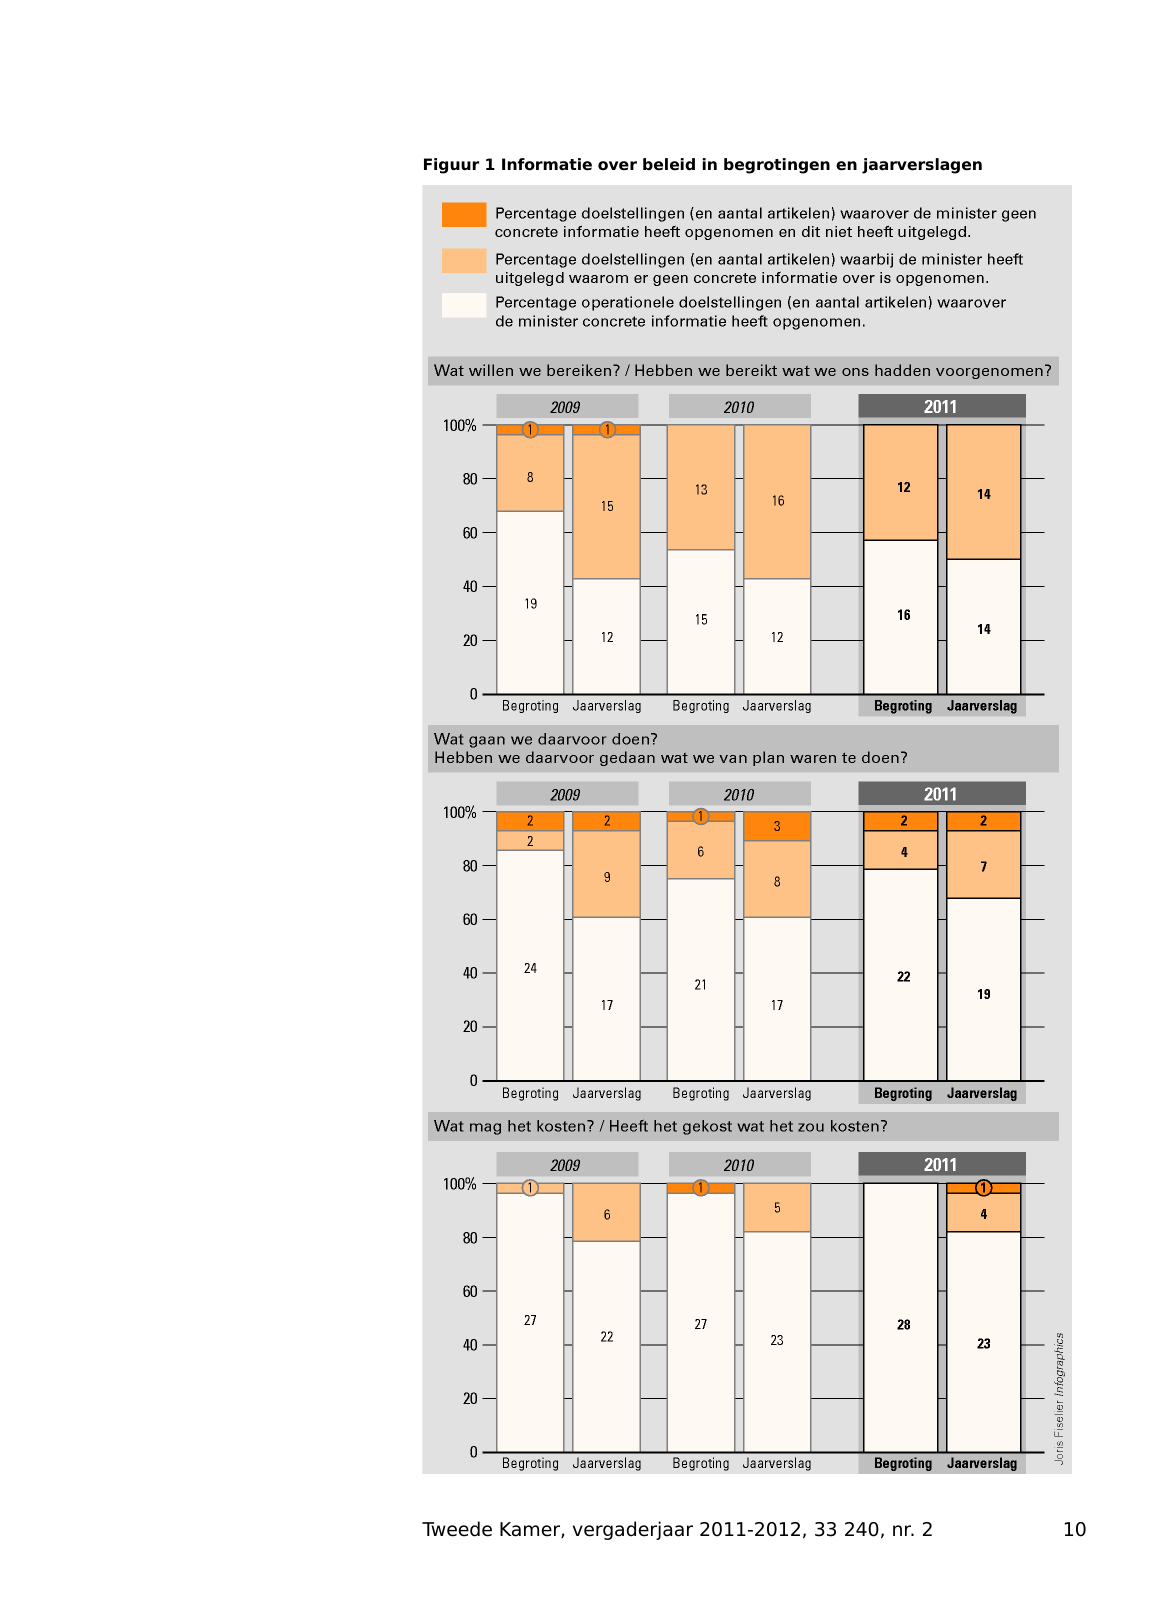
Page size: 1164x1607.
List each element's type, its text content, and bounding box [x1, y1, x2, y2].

text Figuur 1 Informatie over beleid in begrotingen en jaarverslagen [422, 156, 1072, 174]
picture [422, 185, 1072, 1474]
